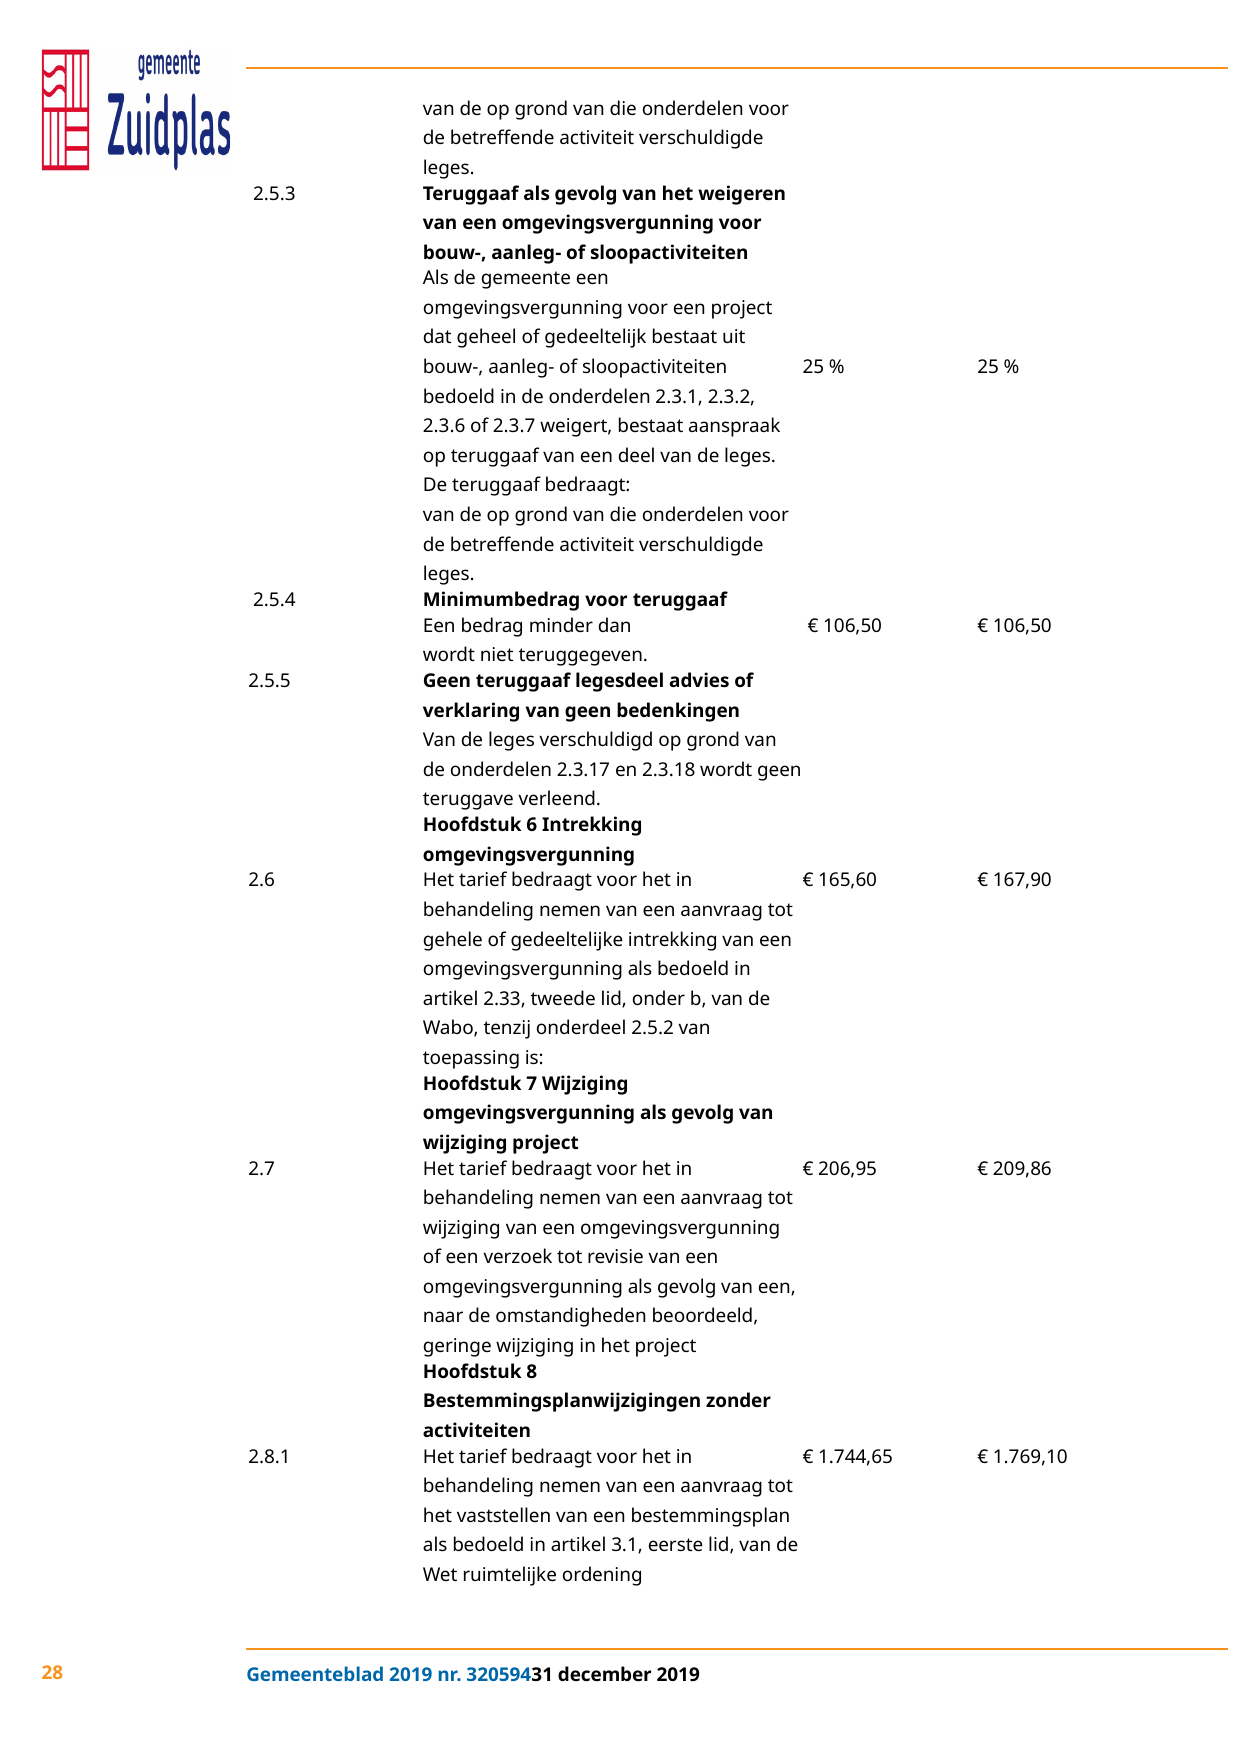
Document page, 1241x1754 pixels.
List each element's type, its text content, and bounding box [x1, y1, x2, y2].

table_cell [802, 811, 977, 867]
table_cell Minimumbedrag voor teruggaaf [423, 586, 802, 612]
table_cell [977, 180, 1152, 264]
table_cell van de op grond van die onderdelen voor de betreffende activiteit verschuldigde leges. [423, 95, 802, 180]
table_cell [248, 612, 423, 667]
table_cell [802, 1070, 977, 1155]
table_cell [802, 95, 977, 180]
table_cell [248, 1070, 423, 1155]
table_cell [802, 586, 977, 612]
table_cell Hoofdstuk 8 Bestemmingsplanwijzigingen zonder activiteiten [423, 1358, 802, 1443]
table_cell [977, 1070, 1152, 1155]
table_cell € 209,86 [977, 1155, 1152, 1358]
table_cell [977, 811, 1152, 867]
table_cell € 1.769,10 [977, 1443, 1152, 1587]
table_cell 2.8.1 [248, 1443, 423, 1587]
table_cell € 206,95 [802, 1155, 977, 1358]
table_cell 2.5.3 [248, 180, 423, 264]
table_cell Hoofdstuk 6 Intrekking omgevingsvergunning [423, 811, 802, 867]
table_cell [977, 586, 1152, 612]
table_cell [802, 180, 977, 264]
table_cell [802, 667, 977, 811]
table_cell Teruggaaf als gevolg van het weigeren van een omgevingsvergunning voor bouw-, aanleg- of sloopactiviteiten [423, 180, 802, 264]
table_cell [977, 95, 1152, 180]
table_cell Een bedrag minder dan wordt niet teruggegeven. [423, 612, 802, 667]
table_cell Hoofdstuk 7 Wijziging omgevingsvergunning als gevolg van wijziging project [423, 1070, 802, 1155]
table_cell [977, 1358, 1152, 1443]
table_cell Het tarief bedraagt voor het in behandeling nemen van een aanvraag tot wijziging van een omgevingsvergunning of een verzoek tot revisie van een omgevingsvergunning als gevolg van een, naar de omstandigheden beoordeeld, geringe wijziging in het project [423, 1155, 802, 1358]
table_cell [802, 1358, 977, 1443]
table_cell € 106,50 [977, 612, 1152, 667]
table_cell Het tarief bedraagt voor het in behandeling nemen van een aanvraag tot gehele of gedeeltelijke intrekking van een omgevingsvergunning als bedoeld in artikel 2.33, tweede lid, onder b, van de Wabo, tenzij onderdeel 2.5.2 van toepassing is: [423, 867, 802, 1070]
table_cell Geen teruggaaf legesdeel advies of verklaring van geen bedenkingen Van de leges verschuldigd op grond van de onderdelen 2.3.17 en 2.3.18 wordt geen teruggave verleend. [423, 667, 802, 811]
table_cell Als de gemeente een omgevingsvergunning voor een project dat geheel of gedeeltelijk bestaat uit bouw-, aanleg- of sloopactiviteiten bedoeld in de onderdelen 2.3.1, 2.3.2, 2.3.6 of 2.3.7 weigert, bestaat aanspraak op teruggaaf van een deel van de leges. De teruggaaf bedraagt: van de op grond van die onderdelen voor de betreffende activiteit verschuldigde leges. [423, 265, 802, 586]
table_cell [248, 811, 423, 867]
table_cell € 106,50 [802, 612, 977, 667]
table_cell [977, 667, 1152, 811]
table_cell Het tarief bedraagt voor het in behandeling nemen van een aanvraag tot het vaststellen van een bestemmingsplan als bedoeld in artikel 3.1, eerste lid, van de Wet ruimtelijke ordening [423, 1443, 802, 1587]
table_cell € 167,90 [977, 867, 1152, 1070]
table_cell [248, 265, 423, 586]
table_cell € 165,60 [802, 867, 977, 1070]
table_cell [248, 1358, 423, 1443]
table_cell 25 % [977, 265, 1152, 586]
table_cell 25 % [802, 265, 977, 586]
table_cell € 1.744,65 [802, 1443, 977, 1587]
picture [41, 47, 231, 172]
table_cell [248, 95, 423, 180]
table_cell 2.5.4 [248, 586, 423, 612]
table_cell 2.6 [248, 867, 423, 1070]
table_cell 2.5.5 [248, 667, 423, 811]
table_cell 2.7 [248, 1155, 423, 1358]
